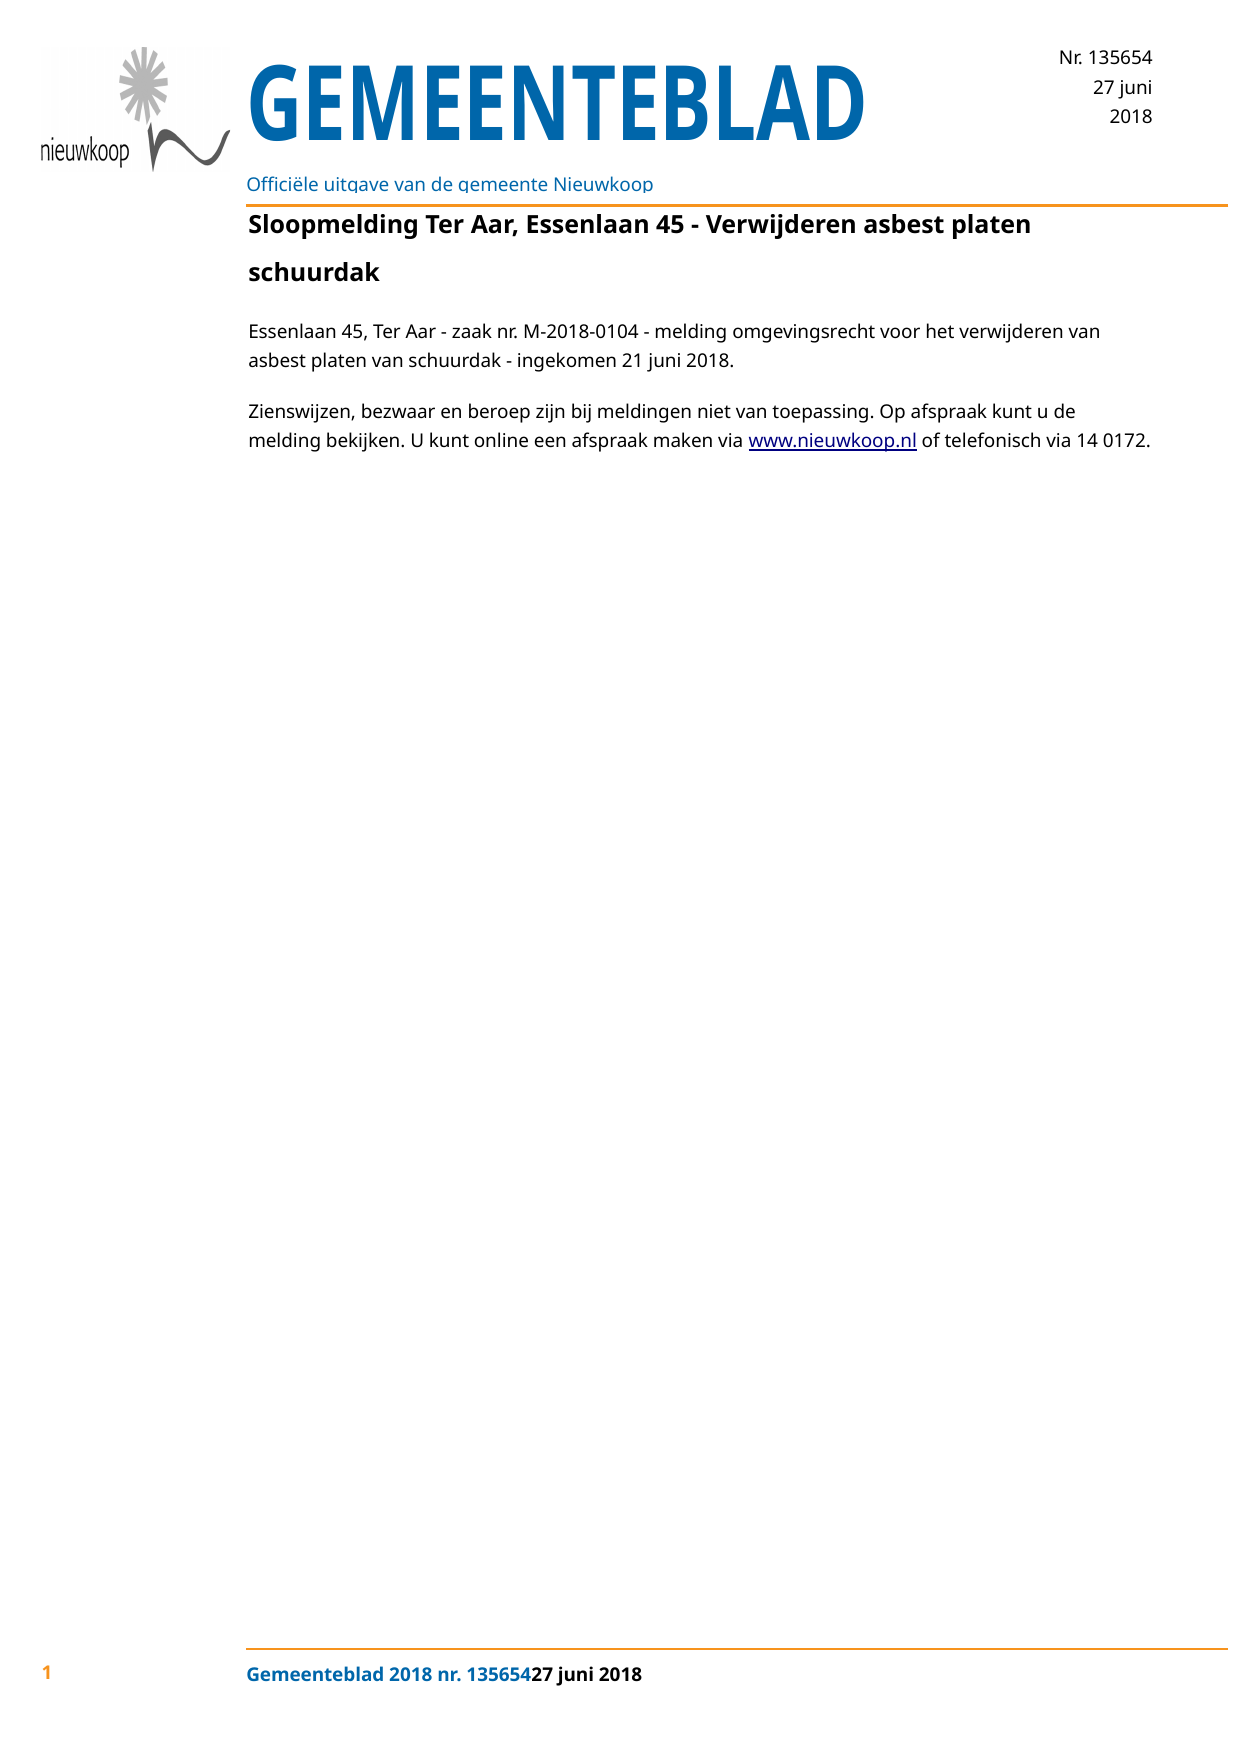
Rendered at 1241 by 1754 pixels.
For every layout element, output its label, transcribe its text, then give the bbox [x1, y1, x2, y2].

text Zienswijzen, bezwaar en beroep zijn bij meldingen niet van toepassing. Op afspraak kunt u de melding bekijken. U kunt online een afspraak maken via www.nieuwkoop.nl of telefonisch via 14 0172. [248, 398, 1152, 453]
picture [41, 47, 231, 172]
text Sloopmelding Ter Aar, Essenlaan 45 - Verwijderen asbest platen schuurdak [248, 207, 1152, 288]
text Essenlaan 45, Ter Aar - zaak nr. M-2018-0104 - melding omgevingsrecht voor het verwijderen van asbest platen van schuurdak - ingekomen 21 juni 2018. [248, 318, 1152, 373]
